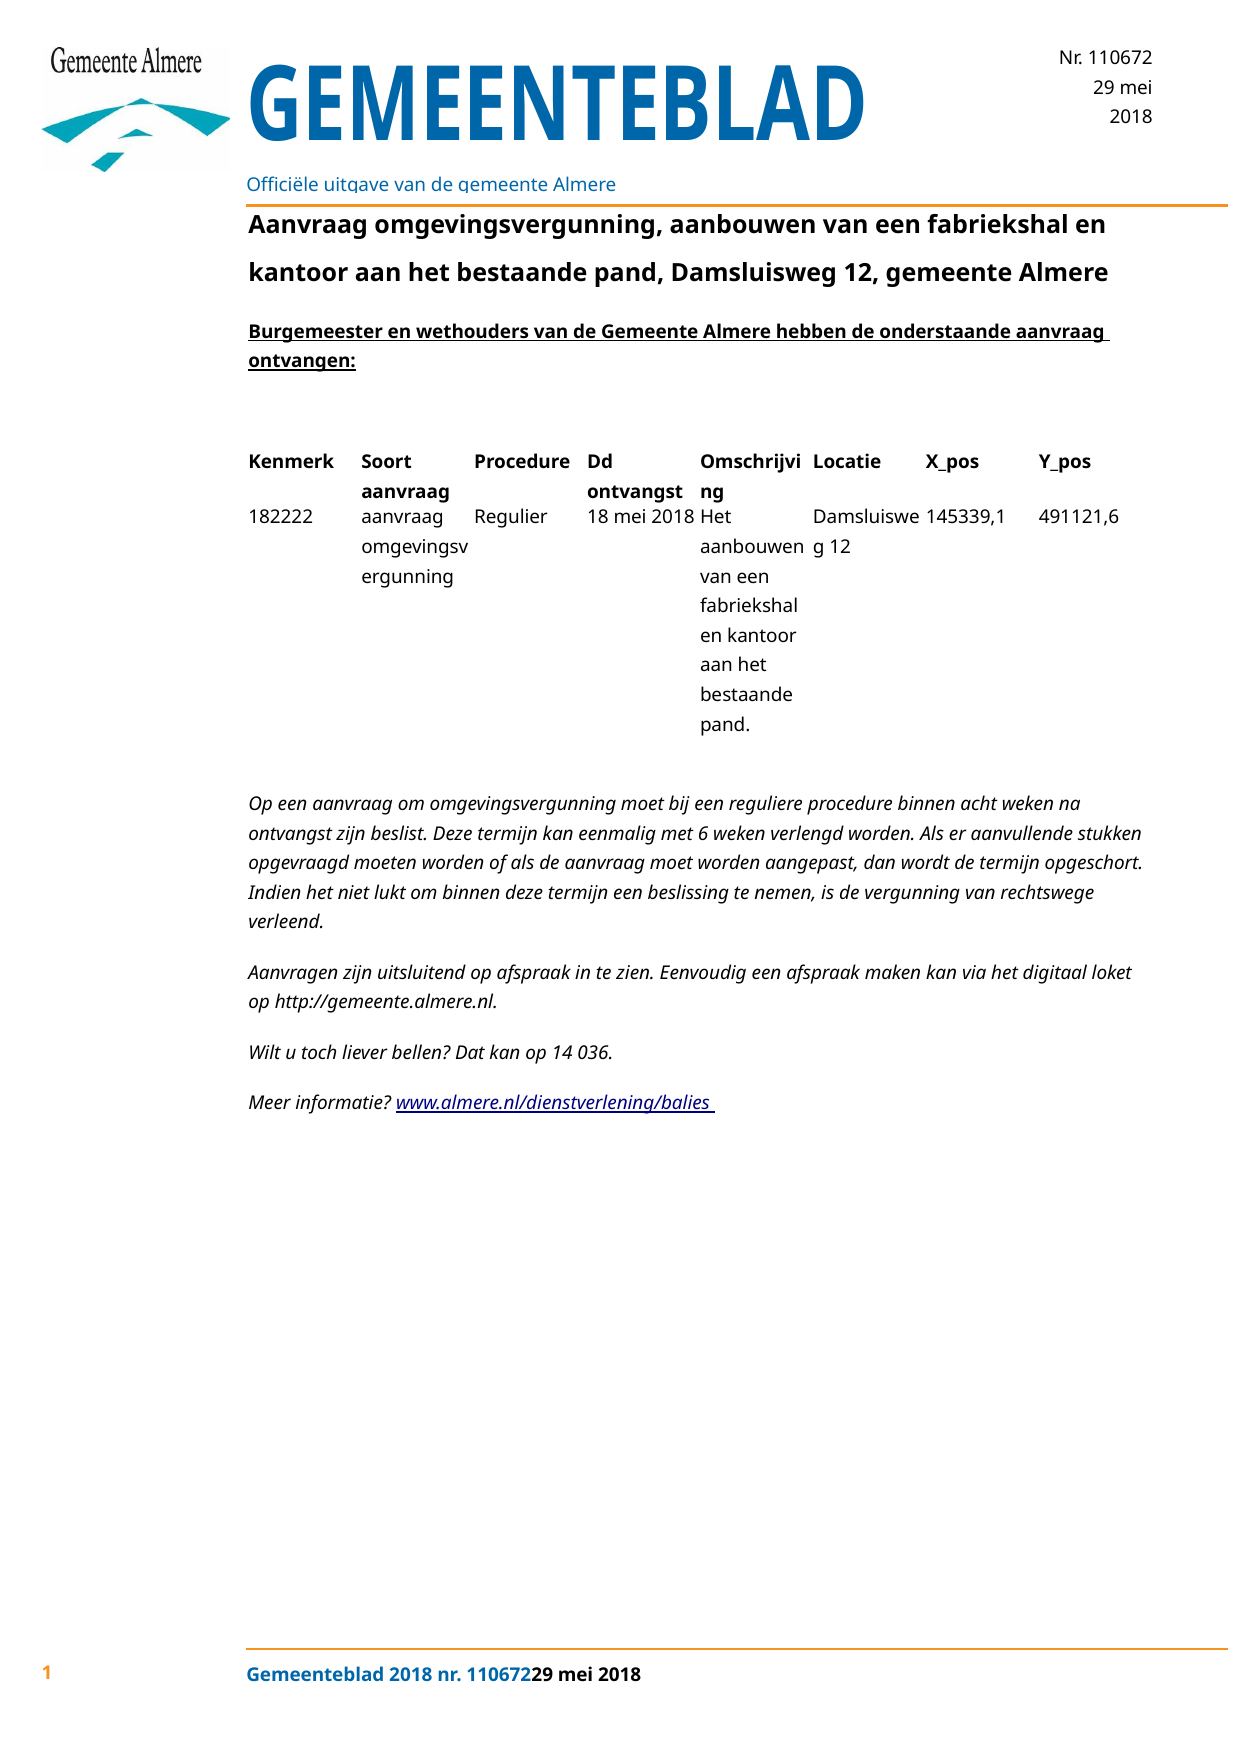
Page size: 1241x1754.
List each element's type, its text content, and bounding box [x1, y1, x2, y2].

table_cell Damsluisweg 12 [813, 504, 926, 737]
text Aanvragen zijn uitsluitend op afspraak in te zien. Eenvoudig een afspraak maken kan via het digitaal loket op http://gemeente.almere.nl. [248, 959, 1152, 1014]
text Burgemeester en wethouders van de Gemeente Almere hebben de onderstaande aanvraag ontvangen: [248, 318, 1152, 373]
text Op een aanvraag om omgevingsvergunning moet bij een reguliere procedure binnen acht weken na ontvangst zijn beslist. Deze termijn kan eenmalig met 6 weken verlengd worden. Als er aanvullende stukken opgevraagd moeten worden of als de aanvraag moet worden aangepast, dan wordt de termijn opgeschort. Indien het niet lukt om binnen deze termijn een beslissing te nemen, is de vergunning van rechtswege verleend. [248, 790, 1152, 934]
table_header Locatie [813, 449, 926, 504]
table_cell Het aanbouwen van een fabriekshal en kantoor aan het bestaande pand. [700, 504, 813, 737]
table_header Dd ontvangst [587, 449, 700, 504]
table_header Y_pos [1039, 449, 1152, 504]
text Meer informatie? www.almere.nl/dienstverlening/balies [248, 1089, 1152, 1115]
table_cell 182222 [248, 504, 361, 737]
table_header X_pos [926, 449, 1038, 504]
table_cell 491121,6 [1039, 504, 1152, 737]
text Wilt u toch liever bellen? Dat kan op 14 036. [248, 1039, 1152, 1065]
table_header Soort aanvraag [361, 449, 474, 504]
table_header Procedure [474, 449, 587, 504]
table_cell Regulier [474, 504, 587, 737]
picture [41, 47, 231, 172]
table_cell 18 mei 2018 [587, 504, 700, 737]
table_cell aanvraag omgevingsvergunning [361, 504, 474, 737]
table_header Kenmerk [248, 449, 361, 504]
table_header Omschrijving [700, 449, 813, 504]
table_cell 145339,1 [926, 504, 1038, 737]
text Aanvraag omgevingsvergunning, aanbouwen van een fabriekshal en kantoor aan het bestaande pand, Damsluisweg 12, gemeente Almere [248, 207, 1152, 288]
